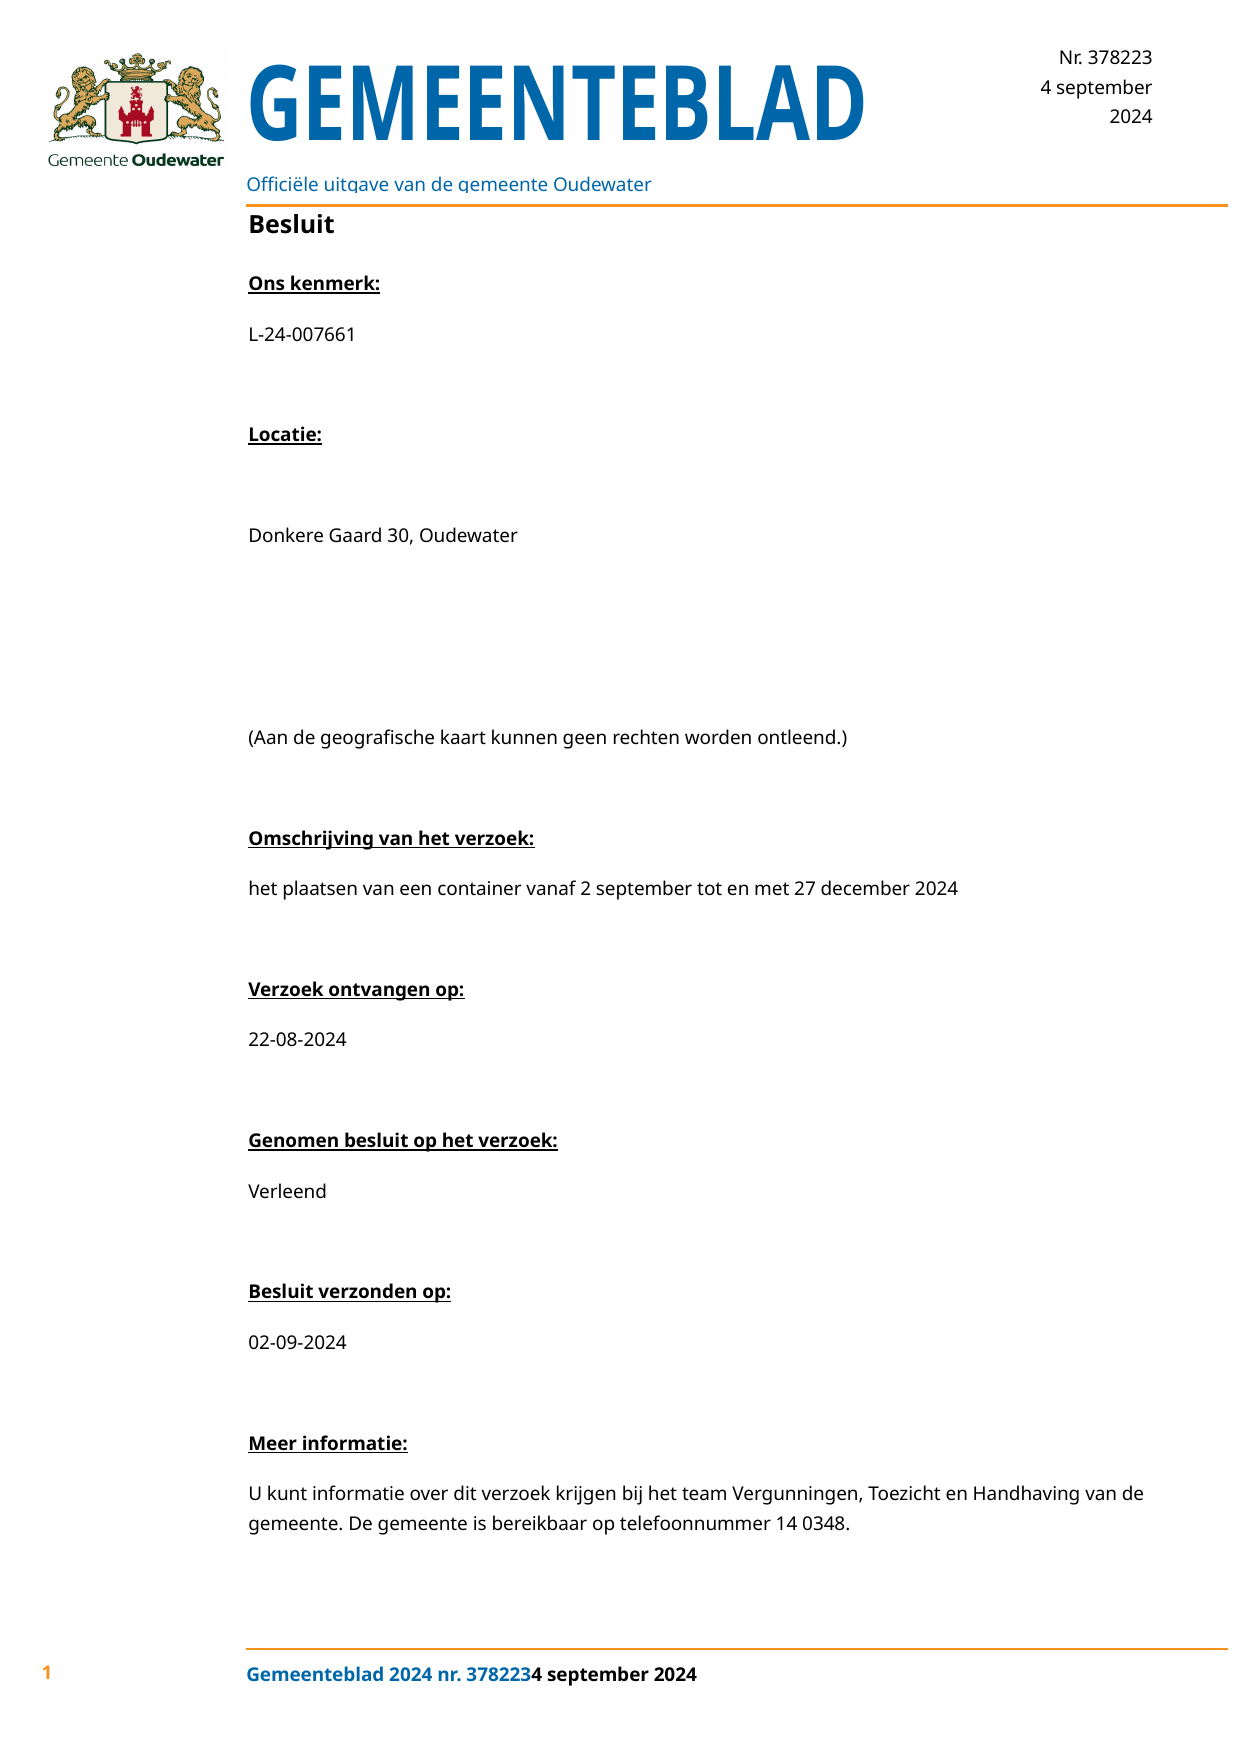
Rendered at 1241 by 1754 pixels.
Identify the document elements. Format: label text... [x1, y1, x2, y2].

text Besluit verzonden op: [248, 1279, 1152, 1304]
text L-24-007661 [248, 321, 1152, 346]
text (Aan de geografische kaart kunnen geen rechten worden ontleend.) [248, 724, 1152, 750]
text het plaatsen van een container vanaf 2 september tot en met 27 december 2024 [248, 875, 1152, 901]
text Verleend [248, 1178, 1152, 1203]
text Meer informatie: [248, 1430, 1152, 1456]
text Verzoek ontvangen op: [248, 976, 1152, 1002]
text Ons kenmerk: [248, 270, 1152, 296]
text Genomen besluit op het verzoek: [248, 1127, 1152, 1153]
text Donkere Gaard 30, Oudewater [248, 522, 1152, 548]
text 02-09-2024 [248, 1329, 1152, 1355]
text 22-08-2024 [248, 1027, 1152, 1052]
text Omschrijving van het verzoek: [248, 825, 1152, 851]
text U kunt informatie over dit verzoek krijgen bij het team Vergunningen, Toezicht en Handhaving van de gemeente. De gemeente is bereikbaar op telefoonnummer 14 0348. [248, 1480, 1152, 1536]
picture [41, 47, 231, 172]
text Besluit [248, 207, 1152, 241]
text Locatie: [248, 422, 1152, 447]
